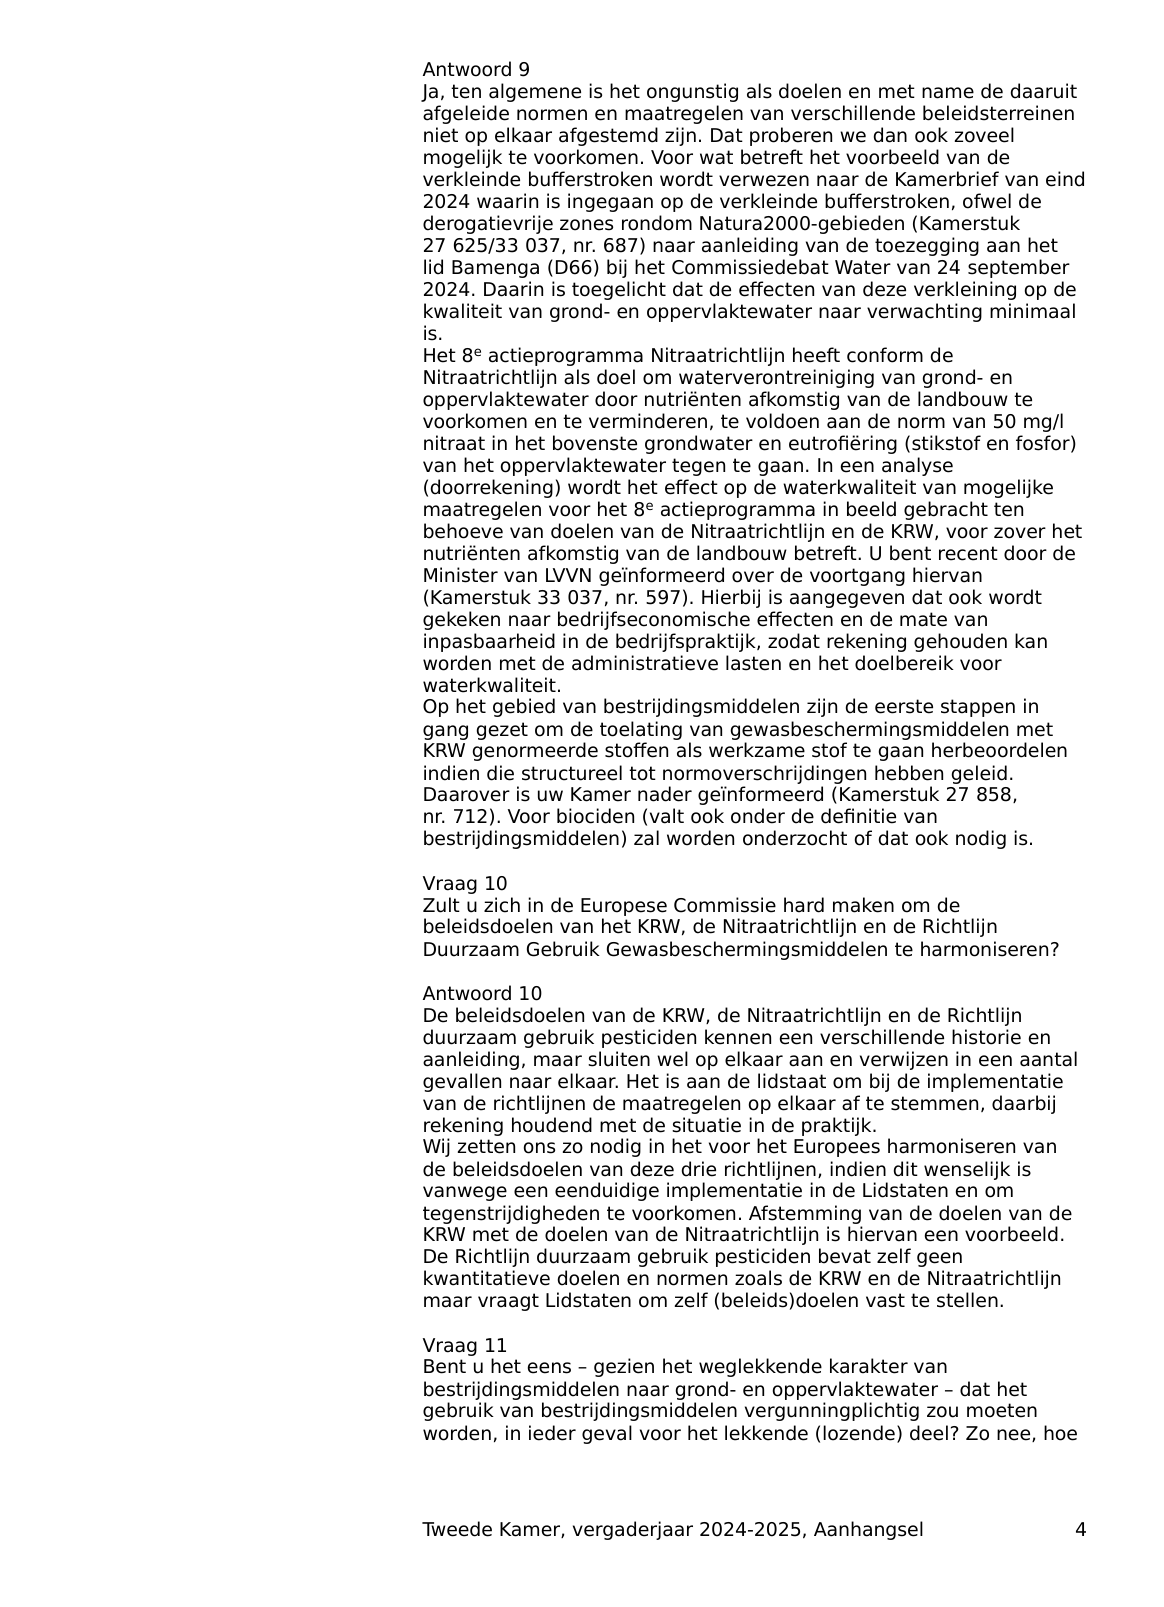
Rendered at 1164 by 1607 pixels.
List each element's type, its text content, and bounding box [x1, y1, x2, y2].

text De beleidsdoelen van de KRW, de Nitraatrichtlijn en de Richtlijn duurzaam gebruik pesticiden kennen een verschillende historie en aanleiding, maar sluiten wel op elkaar aan en verwijzen in een aantal gevallen naar elkaar. Het is aan de lidstaat om bij de implementatie van de richtlijnen de maatregelen op elkaar af te stemmen, daarbij rekening houdend met de situatie in de praktijk. [422, 1004, 1087, 1136]
text Antwoord 10 [422, 983, 1087, 1004]
text Zult u zich in de Europese Commissie hard maken om de beleidsdoelen van het KRW, de Nitraatrichtlijn en de Richtlijn Duurzaam Gebruik Gewasbeschermingsmiddelen te harmoniseren? [422, 894, 1087, 960]
text Vraag 11 [422, 1334, 1087, 1356]
text Het 8e actieprogramma Nitraatrichtlijn heeft conform de Nitraatrichtlijn als doel om waterverontreiniging van grond- en oppervlaktewater door nutriënten afkomstig van de landbouw te voorkomen en te verminderen, te voldoen aan de norm van 50 mg/l nitraat in het bovenste grondwater en eutrofiëring (stikstof en fosfor) van het oppervlaktewater tegen te gaan. In een analyse (doorrekening) wordt het effect op de waterkwaliteit van mogelijke maatregelen voor het 8e actieprogramma in beeld gebracht ten behoeve van doelen van de Nitraatrichtlijn en de KRW, voor zover het nutriënten afkomstig van de landbouw betreft. U bent recent door de Minister van LVVN geïnformeerd over de voortgang hiervan (Kamerstuk 33 037, nr. 597). Hierbij is aangegeven dat ook wordt gekeken naar bedrijfseconomische effecten en de mate van inpasbaarheid in de bedrijfspraktijk, zodat rekening gehouden kan worden met de administratieve lasten en het doelbereik voor waterkwaliteit. [422, 345, 1087, 696]
text Vraag 10 [422, 872, 1087, 894]
text Bent u het eens – gezien het weglekkende karakter van bestrijdingsmiddelen naar grond- en oppervlaktewater – dat het gebruik van bestrijdingsmiddelen vergunningplichtig zou moeten worden, in ieder geval voor het lekkende (lozende) deel? Zo nee, hoe [422, 1356, 1087, 1444]
text Wij zetten ons zo nodig in het voor het Europees harmoniseren van de beleidsdoelen van deze drie richtlijnen, indien dit wenselijk is vanwege een eenduidige implementatie in de Lidstaten en om tegenstrijdigheden te voorkomen. Afstemming van de doelen van de KRW met de doelen van de Nitraatrichtlijn is hiervan een voorbeeld. De Richtlijn duurzaam gebruik pesticiden bevat zelf geen kwantitatieve doelen en normen zoals de KRW en de Nitraatrichtlijn maar vraagt Lidstaten om zelf (beleids)doelen vast te stellen. [422, 1136, 1087, 1312]
text Ja, ten algemene is het ongunstig als doelen en met name de daaruit afgeleide normen en maatregelen van verschillende beleidsterreinen niet op elkaar afgestemd zijn. Dat proberen we dan ook zoveel mogelijk te voorkomen. Voor wat betreft het voorbeeld van de verkleinde bufferstroken wordt verwezen naar de Kamerbrief van eind 2024 waarin is ingegaan op de verkleinde bufferstroken, ofwel de derogatievrije zones rondom Natura2000-gebieden (Kamerstuk 27 625/33 037, nr. 687) naar aanleiding van de toezegging aan het lid Bamenga (D66) bij het Commissiedebat Water van 24 september 2024. Daarin is toegelicht dat de effecten van deze verkleining op de kwaliteit van grond- en oppervlaktewater naar verwachting minimaal is. [422, 81, 1087, 345]
text Antwoord 9 [422, 59, 1087, 81]
text Op het gebied van bestrijdingsmiddelen zijn de eerste stappen in gang gezet om de toelating van gewasbeschermingsmiddelen met KRW genormeerde stoffen als werkzame stof te gaan herbeoordelen indien die structureel tot normoverschrijdingen hebben geleid. Daarover is uw Kamer nader geïnformeerd (Kamerstuk 27 858, nr. 712). Voor biociden (valt ook onder de definitie van bestrijdingsmiddelen) zal worden onderzocht of dat ook nodig is. [422, 696, 1087, 850]
